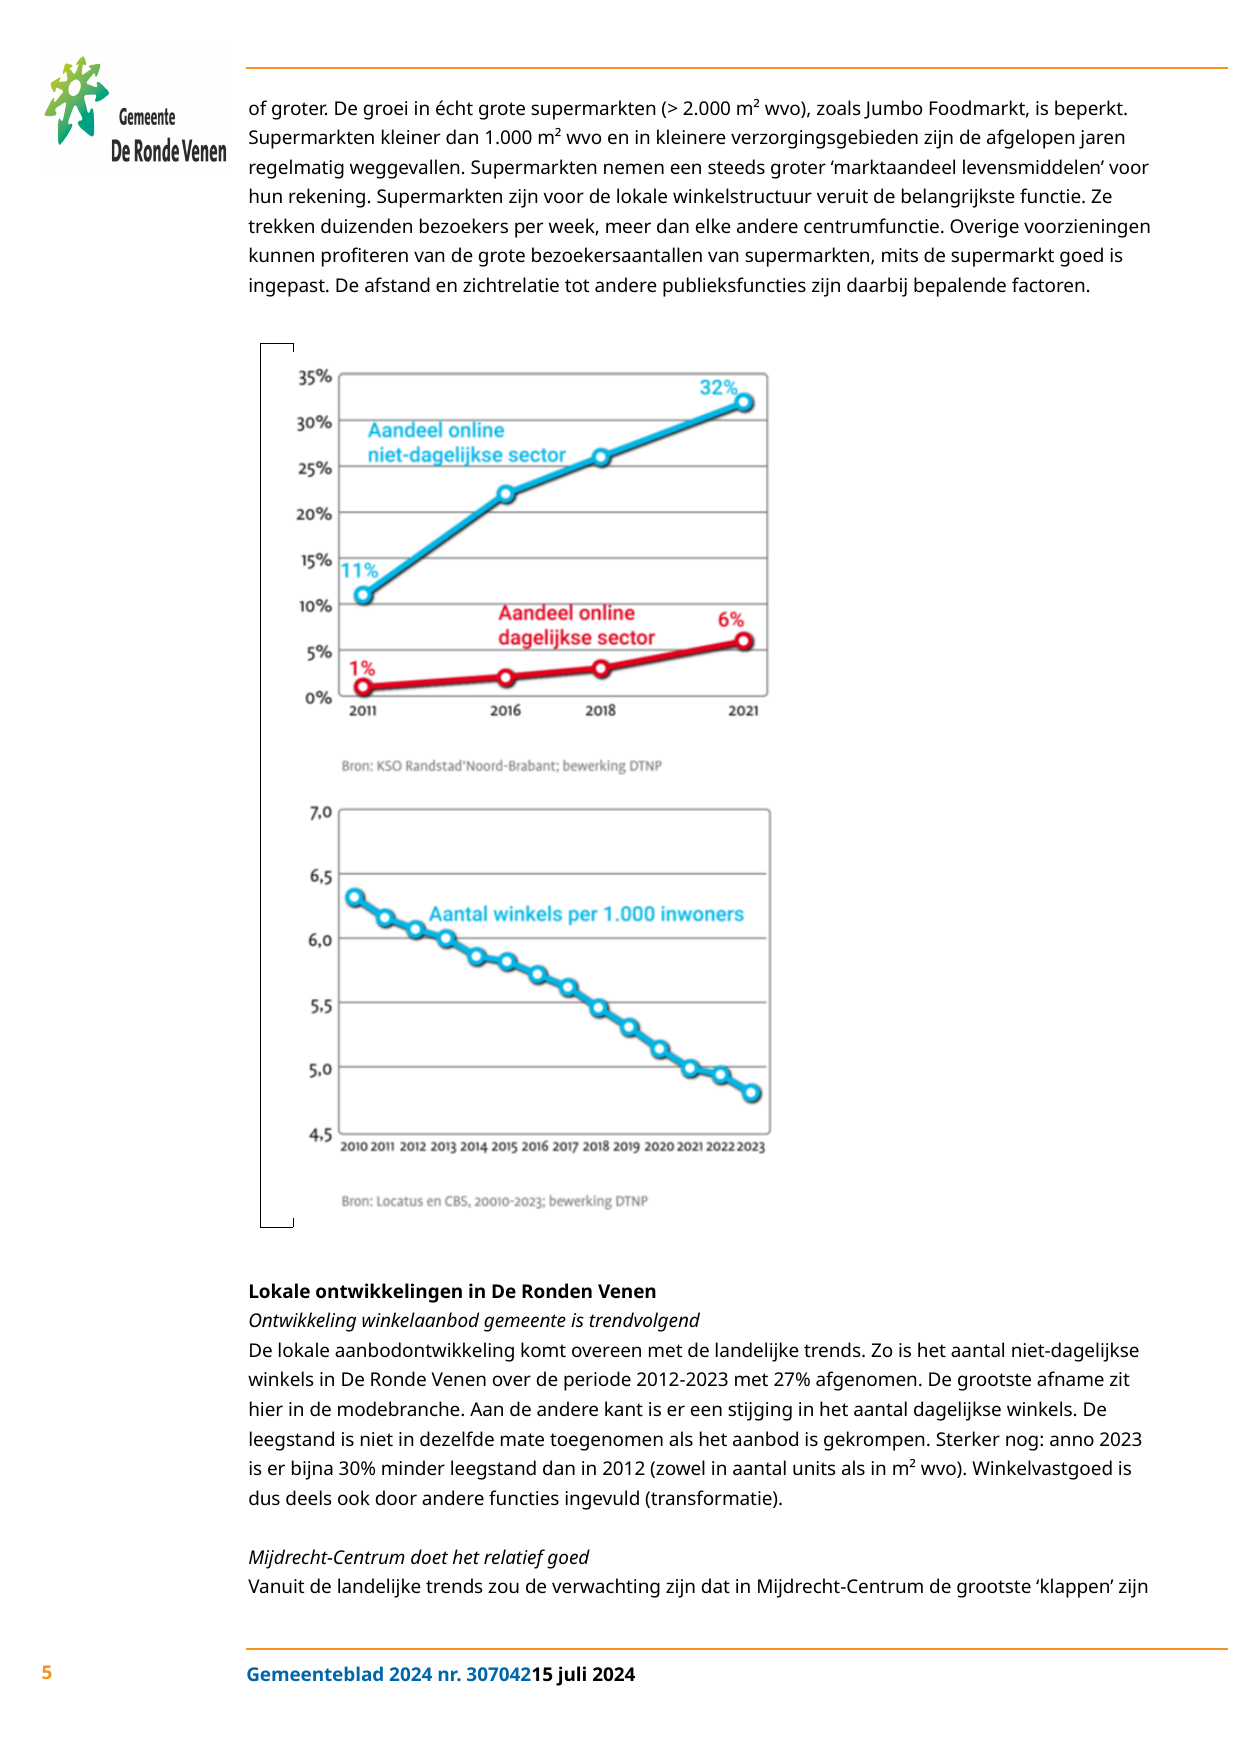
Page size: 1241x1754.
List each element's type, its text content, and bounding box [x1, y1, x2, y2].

text of groter. De groei in écht grote supermarkten (> 2.000 m² wvo), zoals Jumbo Foodmarkt, is beperkt. Supermarkten kleiner dan 1.000 m² wvo en in kleinere verzorgingsgebieden zijn de afgelopen jaren regelmatig weggevallen. Supermarkten nemen een steeds groter ‘marktaandeel levensmiddelen’ voor hun rekening. Supermarkten zijn voor de lokale winkelstructuur veruit de belangrijkste functie. Ze trekken duizenden bezoekers per week, meer dan elke andere centrumfunctie. Overige voorzieningen kunnen profiteren van de grote bezoekersaantallen van supermarkten, mits de supermarkt goed is ingepast. De afstand en zichtrelatie tot andere publieksfuncties zijn daarbij bepalende factoren. [248, 95, 1152, 298]
text Mijdrecht-Centrum doet het relatief goed [248, 1544, 1152, 1570]
picture [41, 47, 231, 172]
picture [268, 352, 800, 1218]
text Lokale ontwikkelingen in De Ronden Venen [248, 1278, 1152, 1304]
text Vanuit de landelijke trends zou de verwachting zijn dat in Mijdrecht-Centrum de grootste ‘klappen’ zijn [248, 1574, 1152, 1599]
text Ontwikkeling winkelaanbod gemeente is trendvolgend [248, 1307, 1152, 1333]
text De lokale aanbodontwikkeling komt overeen met de landelijke trends. Zo is het aantal niet-dagelijkse winkels in De Ronde Venen over de periode 2012-2023 met 27% afgenomen. De grootste afname zit hier in de modebranche. Aan de andere kant is er een stijging in het aantal dagelijkse winkels. De leegstand is niet in dezelfde mate toegenomen als het aanbod is gekrompen. Sterker nog: anno 2023 is er bijna 30% minder leegstand dan in 2012 (zowel in aantal units als in m² wvo). Winkelvastgoed is dus deels ook door andere functies ingevuld (transformatie). [248, 1337, 1152, 1511]
